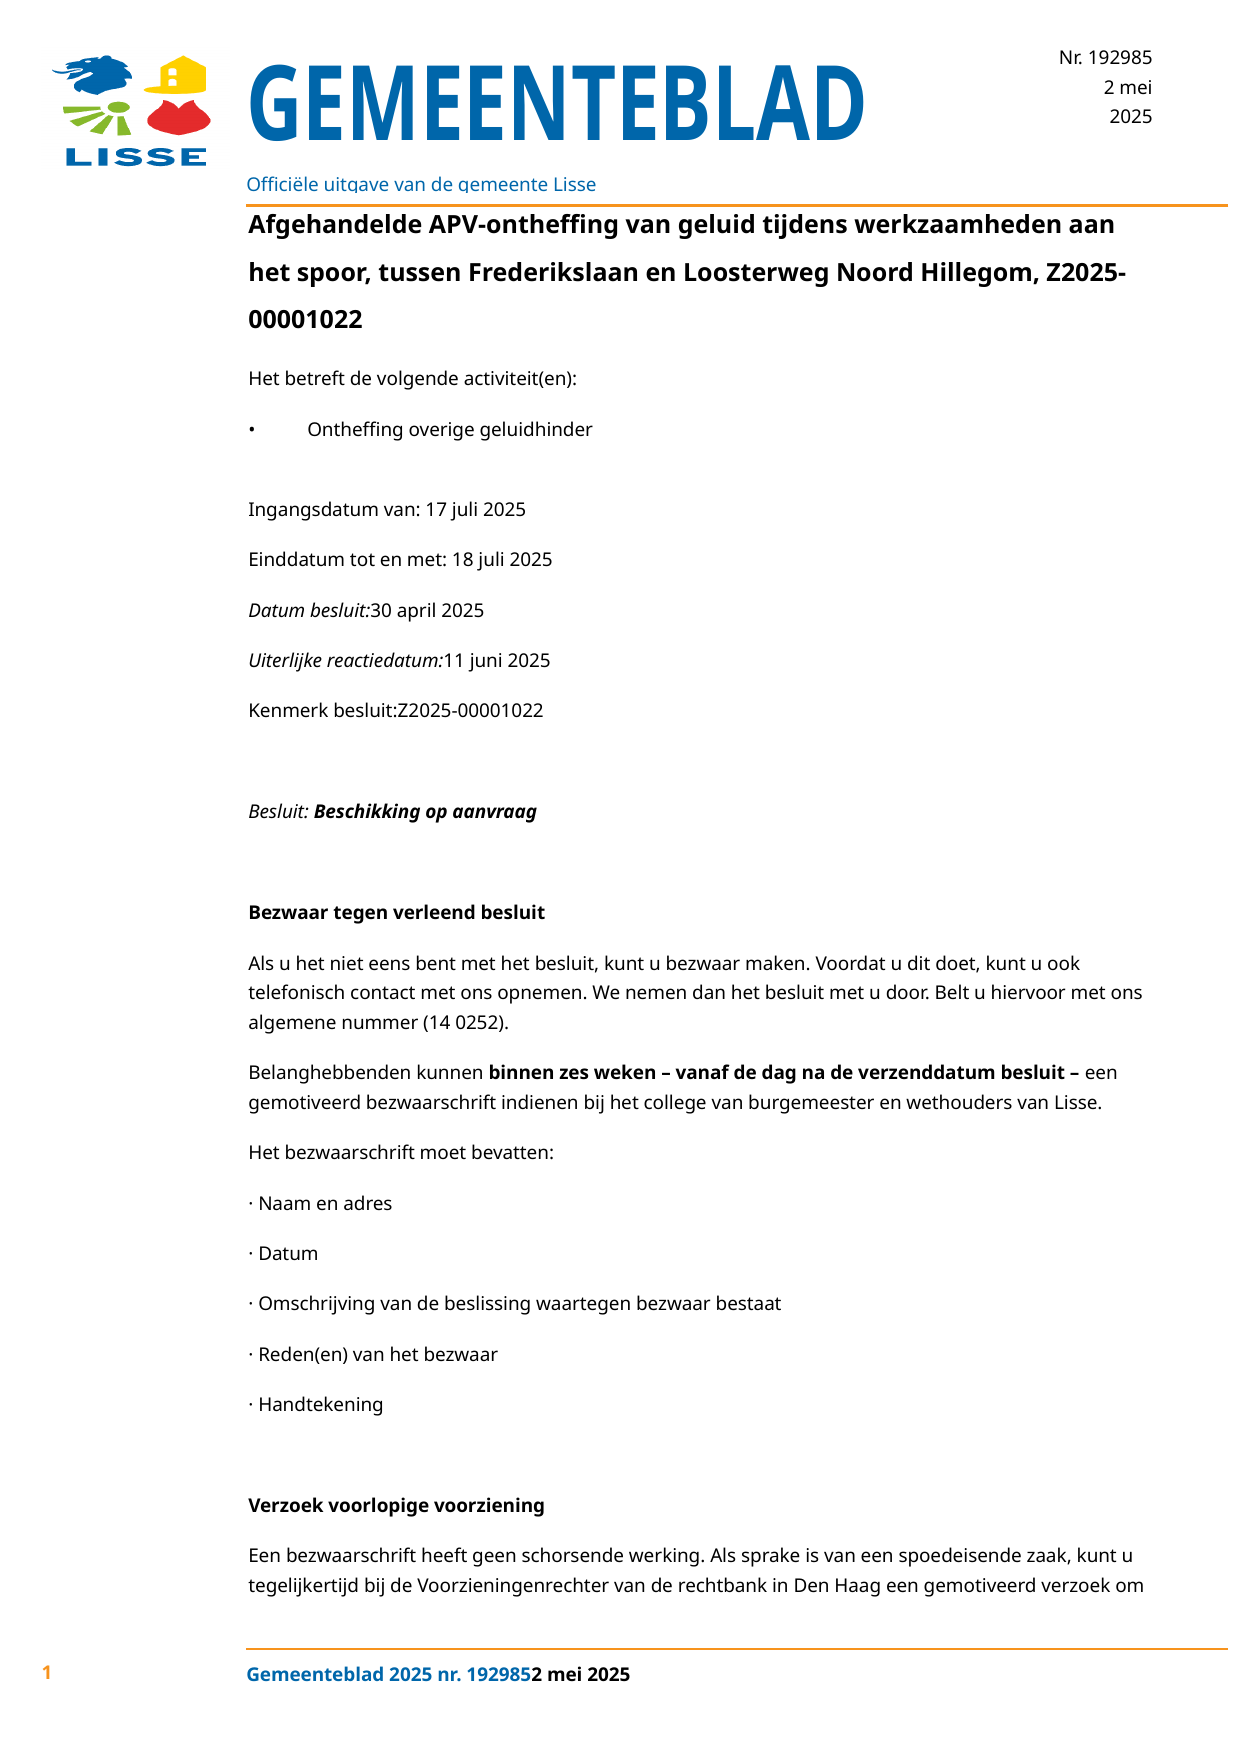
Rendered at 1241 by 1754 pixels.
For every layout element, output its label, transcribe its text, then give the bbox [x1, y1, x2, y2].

text Het bezwaarschrift moet bevatten: [248, 1139, 1152, 1165]
text Als u het niet eens bent met het besluit, kunt u bezwaar maken. Voordat u dit doet, kunt u ook telefonisch contact met ons opnemen. We nemen dan het besluit met u door. Belt u hiervoor met ons algemene nummer (14 0252). [248, 950, 1152, 1034]
text Uiterlijke reactiedatum:11 juni 2025 [248, 647, 1152, 673]
text Bezwaar tegen verleend besluit [248, 899, 1152, 925]
text · Naam en adres [248, 1190, 1152, 1215]
text Het betreft de volgende activiteit(en): [248, 366, 1152, 391]
text Verzoek voorlopige voorziening [248, 1492, 1152, 1518]
list Ontheffing overige geluidhinder [248, 416, 1152, 442]
text Ingangsdatum van: 17 juli 2025 [248, 496, 1152, 522]
text Einddatum tot en met: 18 juli 2025 [248, 546, 1152, 572]
text Een bezwaarschrift heeft geen schorsende werking. Als sprake is van een spoedeisende zaak, kunt u tegelijkertijd bij de Voorzieningenrechter van de rechtbank in Den Haag een gemotiveerd verzoek om [248, 1543, 1152, 1598]
text · Datum [248, 1240, 1152, 1266]
picture [41, 47, 231, 172]
text · Reden(en) van het bezwaar [248, 1341, 1152, 1367]
text Kenmerk besluit:Z2025-00001022 [248, 698, 1152, 723]
text Datum besluit:30 april 2025 [248, 597, 1152, 622]
text Afgehandelde APV-ontheffing van geluid tijdens werkzaamheden aan het spoor, tussen Frederikslaan en Loosterweg Noord Hillegom, Z2025-00001022 [248, 207, 1152, 336]
text Besluit: Beschikking op aanvraag [248, 798, 1152, 824]
text · Omschrijving van de beslissing waartegen bezwaar bestaat [248, 1291, 1152, 1316]
text · Handtekening [248, 1391, 1152, 1417]
text Belanghebbenden kunnen binnen zes weken – vanaf de dag na de verzenddatum besluit – een gemotiveerd bezwaarschrift indienen bij het college van burgemeester en wethouders van Lisse. [248, 1059, 1152, 1114]
